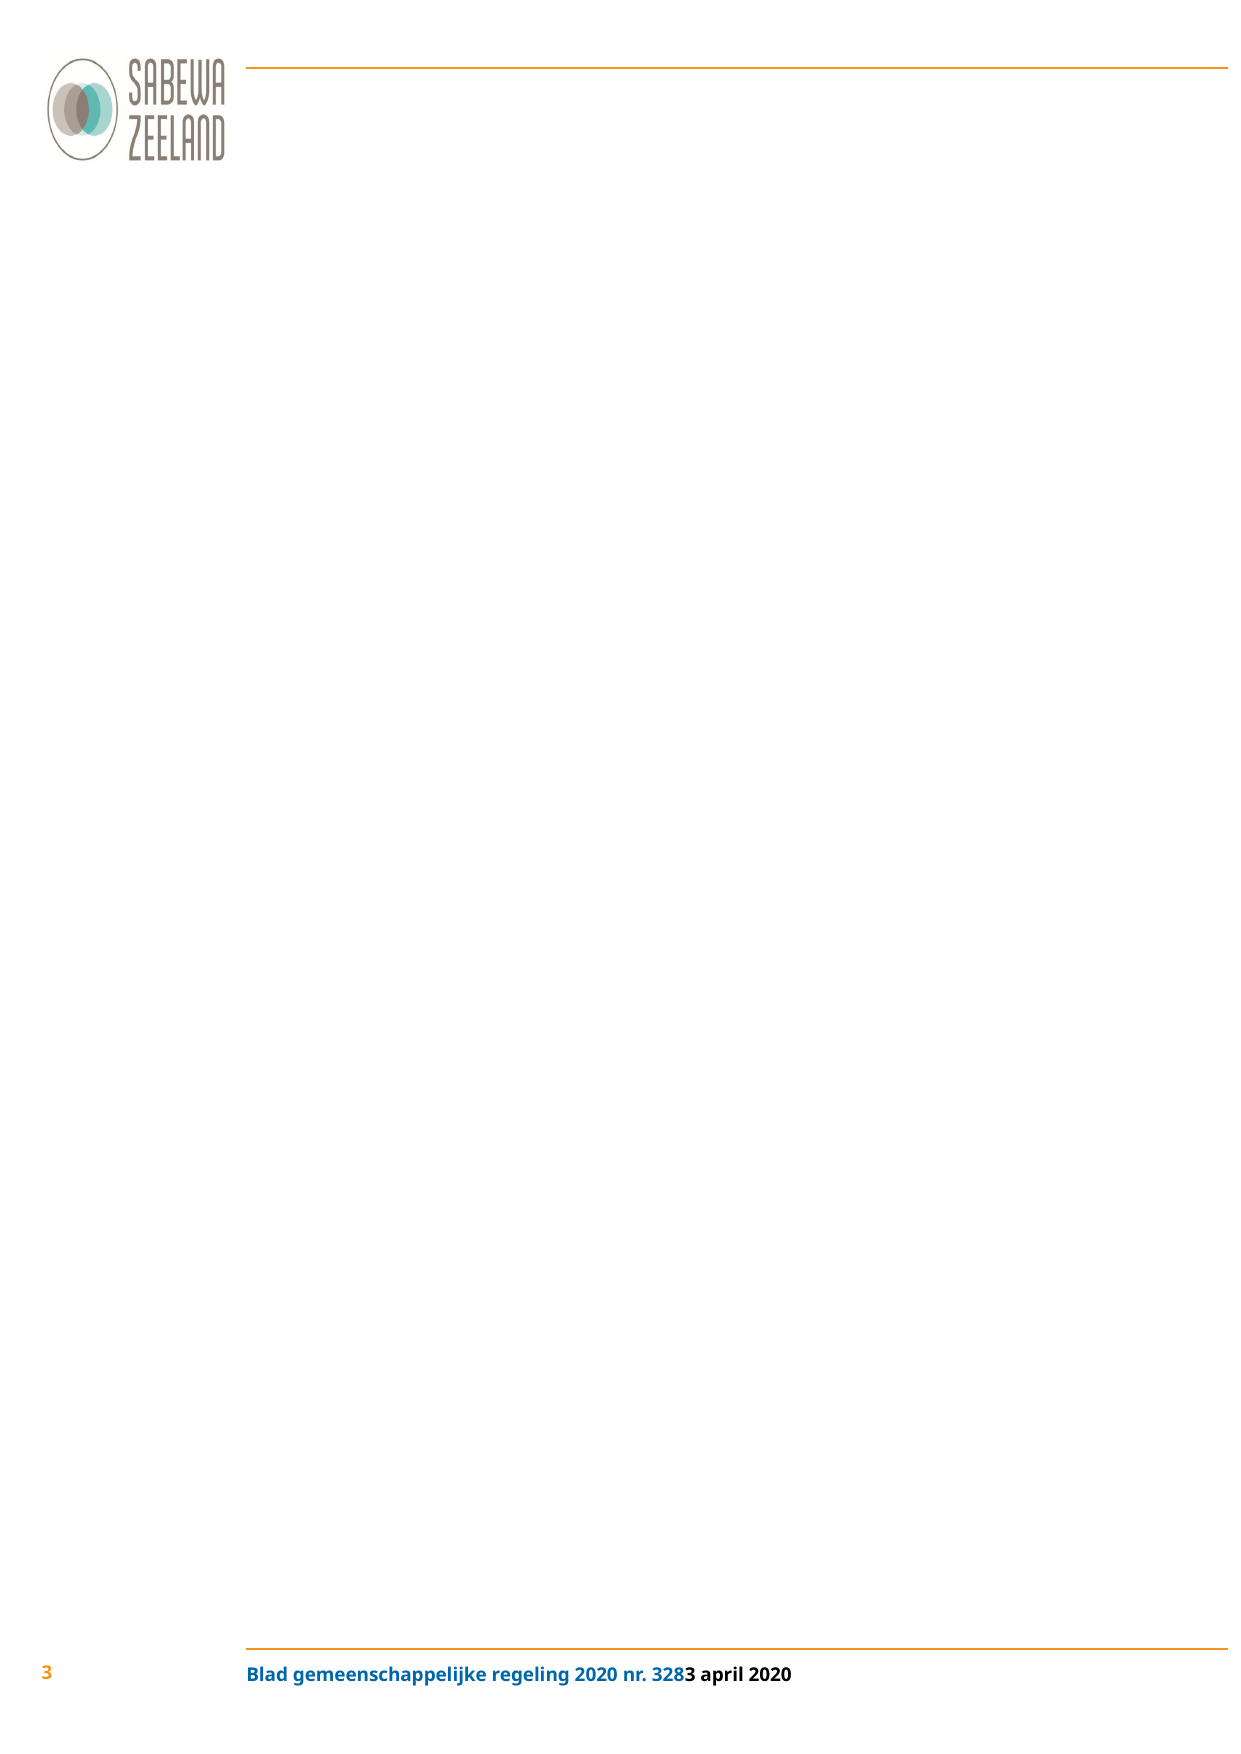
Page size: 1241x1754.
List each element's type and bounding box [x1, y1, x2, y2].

picture [41, 47, 231, 172]
